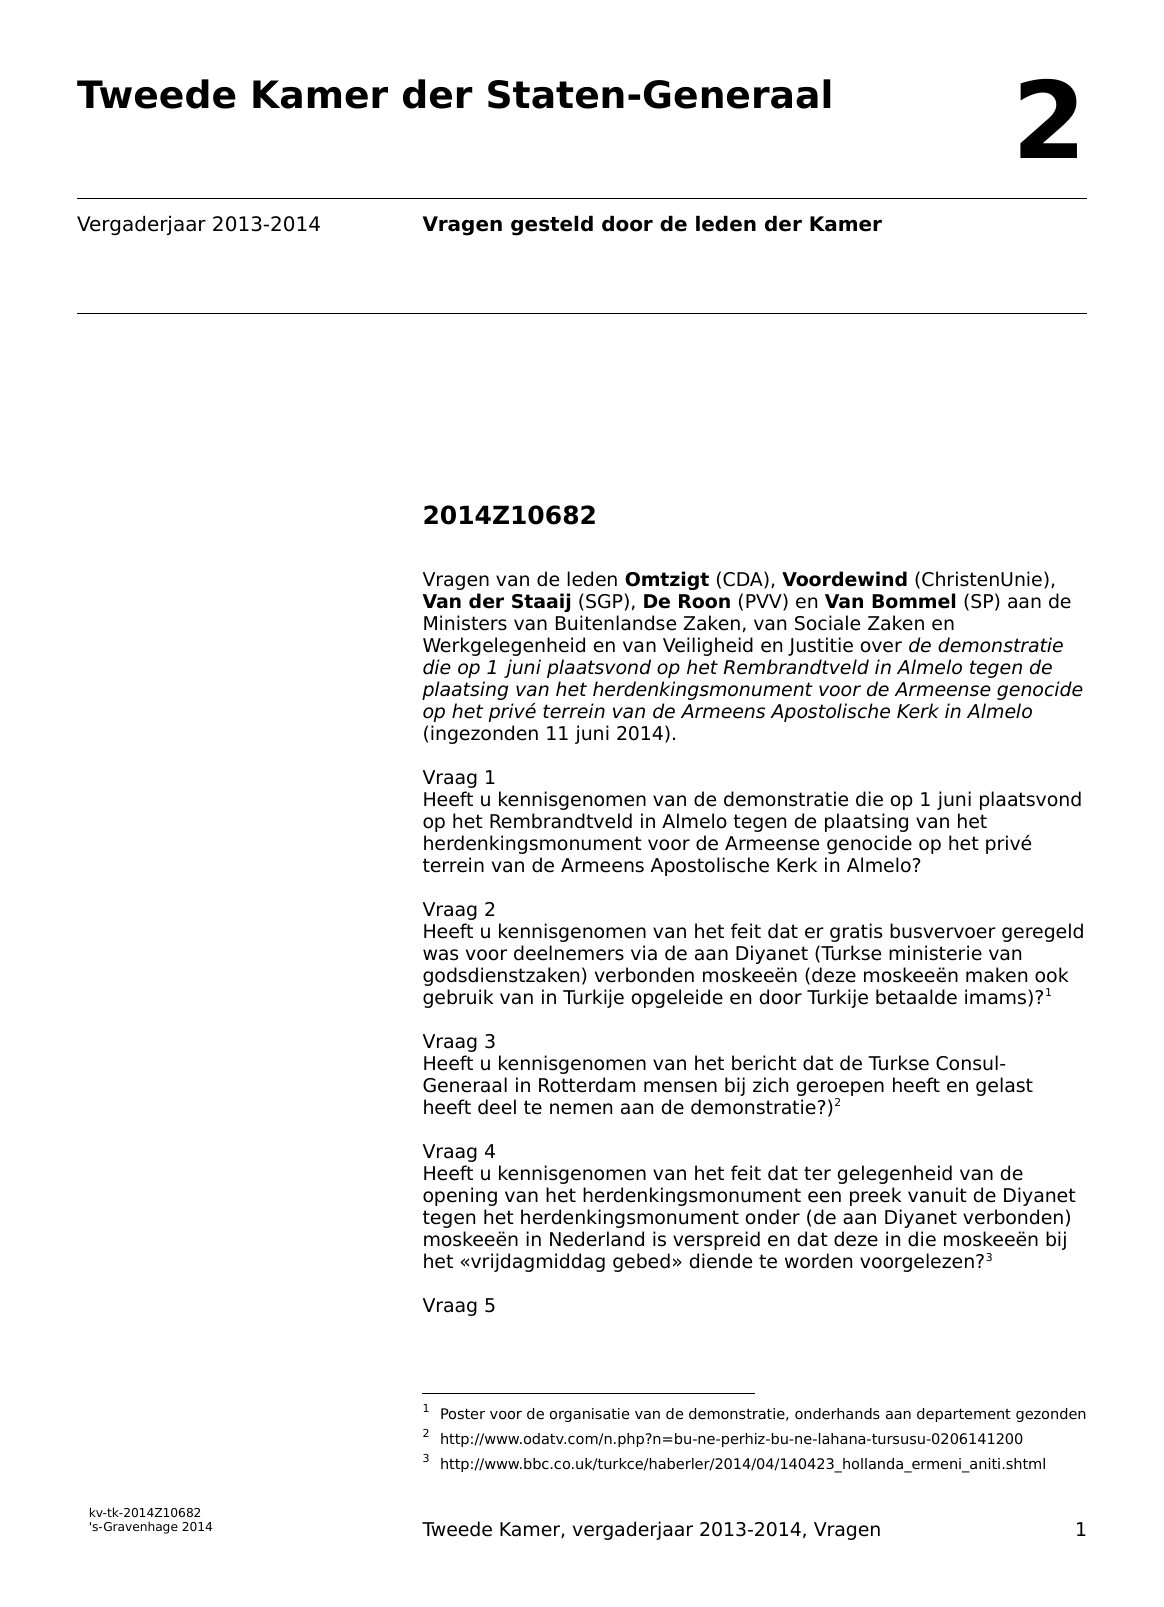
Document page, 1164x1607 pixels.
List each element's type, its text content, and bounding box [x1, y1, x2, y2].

text http://www.bbc.co.uk/turkce/haberler/2014/04/140423_hollanda_ermeni_aniti.shtml [422, 1452, 1087, 1474]
text Heeft u kennisgenomen van het bericht dat de Turkse Consul-Generaal in Rotterdam mensen bij zich geroepen heeft en gelast heeft deel te nemen aan de demonstratie?) [422, 1053, 1087, 1119]
text Vraag 3 [422, 1031, 1087, 1053]
text Heeft u kennisgenomen van het feit dat ter gelegenheid van de opening van het herdenkingsmonument een preek vanuit de Diyanet tegen het herdenkingsmonument onder (de aan Diyanet verbonden) moskeeën in Nederland is verspreid en dat deze in die moskeeën bij het «vrijdagmiddag gebed» diende te worden voorgelezen? [422, 1163, 1087, 1273]
table_cell Vragen gesteld door de leden der Kamer [422, 199, 1087, 313]
text http://www.odatv.com/n.php?n=bu-ne-perhiz-bu-ne-lahana-tursusu-0206141200 [422, 1427, 1087, 1449]
table_header Tweede Kamer der Staten-Generaal [77, 59, 886, 198]
text Vraag 2 [422, 899, 1087, 921]
text Heeft u kennisgenomen van het feit dat er gratis busvervoer geregeld was voor deelnemers via de aan Diyanet (Turkse ministerie van godsdienstzaken) verbonden moskeeën (deze moskeeën maken ook gebruik van in Turkije opgeleide en door Turkije betaalde imams)? [422, 921, 1087, 1009]
text kv-tk-2014Z10682 [88, 1506, 323, 1520]
table_header 2 [886, 59, 1087, 198]
text 's-Gravenhage 2014 [88, 1520, 323, 1534]
text Heeft u kennisgenomen van de demonstratie die op 1 juni plaatsvond op het Rembrandtveld in Almelo tegen de plaatsing van het herdenkingsmonument voor de Armeense genocide op het privé terrein van de Armeens Apostolische Kerk in Almelo? [422, 789, 1087, 877]
text Vraag 4 [422, 1141, 1087, 1163]
text 2014Z10682 [422, 501, 1087, 531]
text Vragen van de leden Omtzigt (CDA), Voordewind (ChristenUnie), Van der Staaij (SGP), De Roon (PVV) en Van Bommel (SP) aan de Ministers van Buitenlandse Zaken, van Sociale Zaken en Werkgelegenheid en van Veiligheid en Justitie over de demonstratie die op 1 juni plaatsvond op het Rembrandtveld in Almelo tegen de plaatsing van het herdenkingsmonument voor de Armeense genocide op het privé terrein van de Armeens Apostolische Kerk in Almelo (ingezonden 11 juni 2014). [422, 569, 1087, 744]
text Vraag 1 [422, 767, 1087, 789]
table_cell Vergaderjaar 2013-2014 [77, 199, 422, 313]
text Vraag 5 [422, 1295, 1087, 1317]
text Poster voor de organisatie van de demonstratie, onderhands aan departement gezonden [422, 1402, 1087, 1424]
